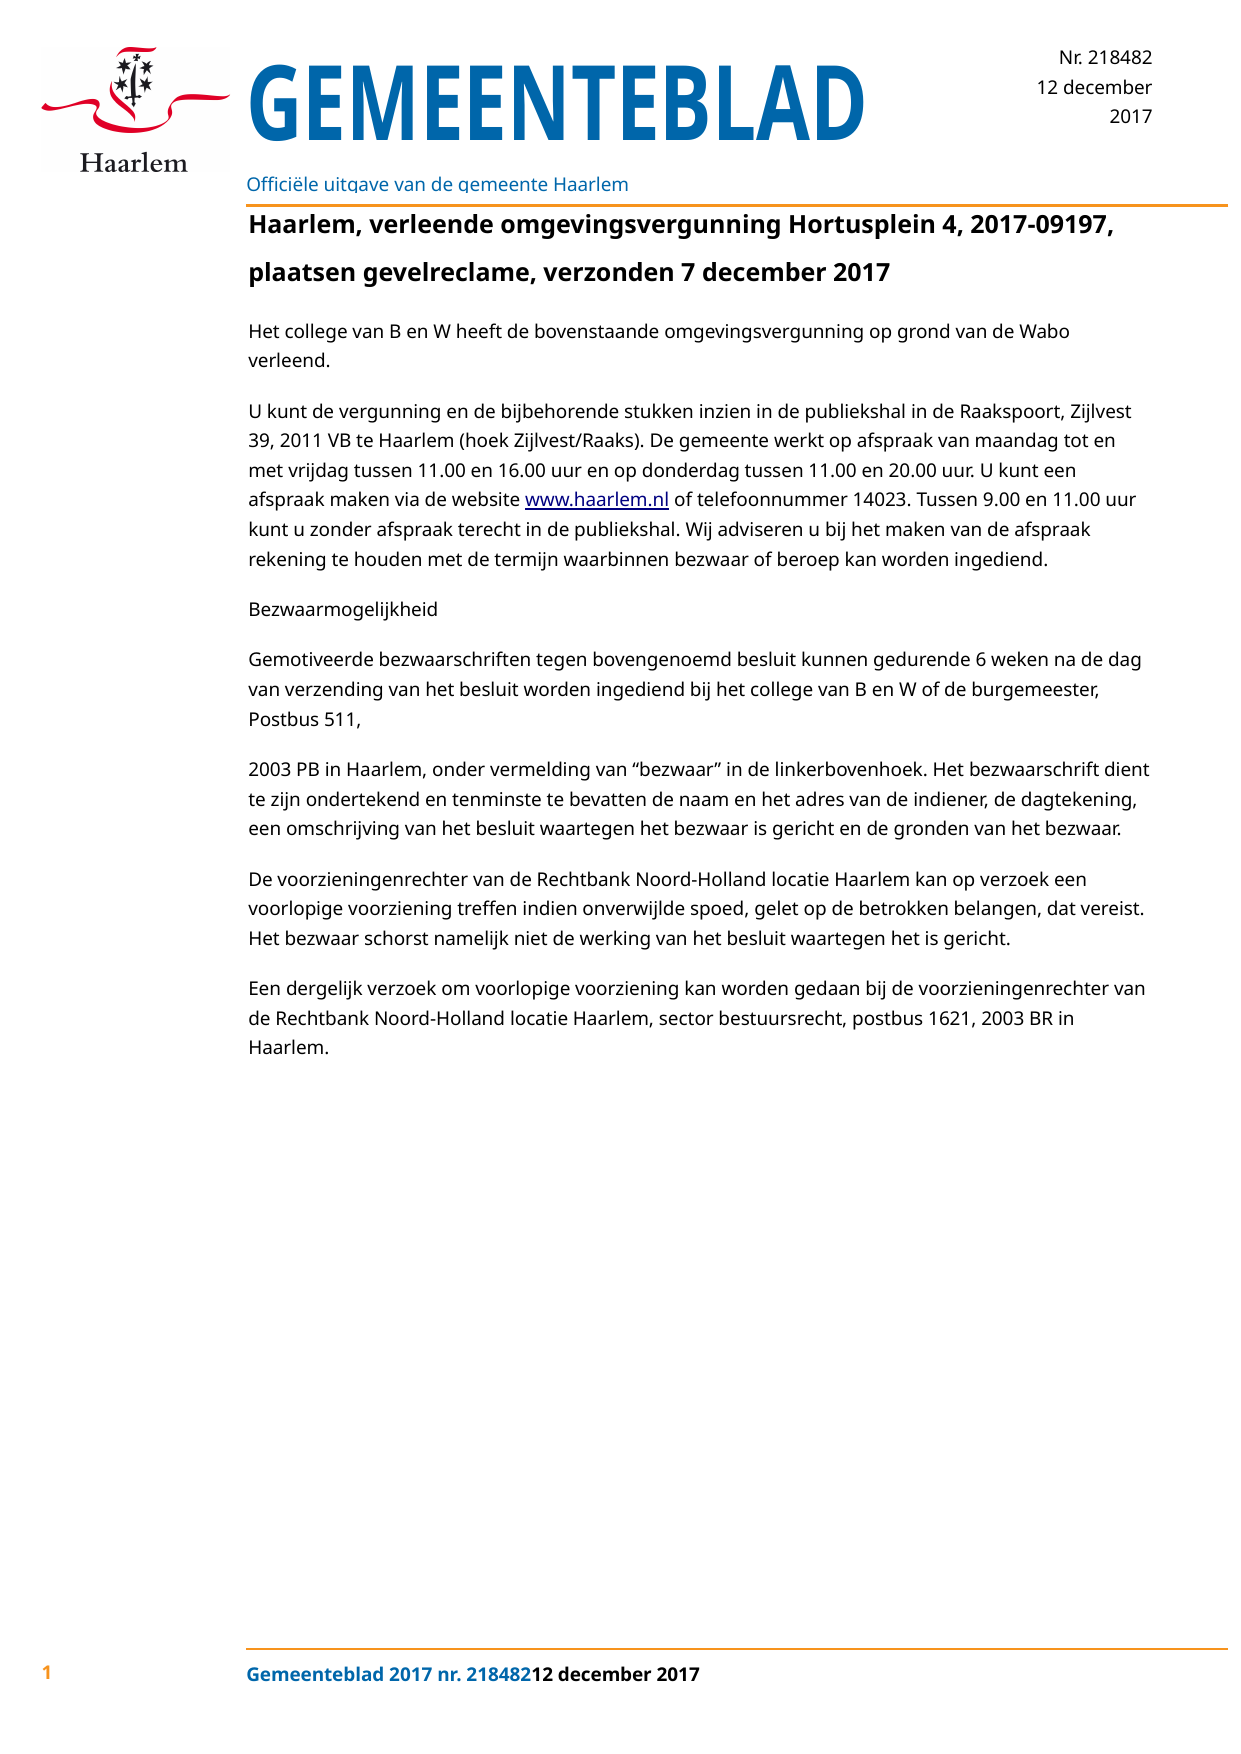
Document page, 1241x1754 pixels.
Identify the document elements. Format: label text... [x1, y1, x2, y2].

text Bezwaarmogelijkheid [248, 596, 1152, 622]
text De voorzieningenrechter van de Rechtbank Noord-Holland locatie Haarlem kan op verzoek een voorlopige voorziening treffen indien onverwijlde spoed, gelet op de betrokken belangen, dat vereist. Het bezwaar schorst namelijk niet de werking van het besluit waartegen het is gericht. [248, 866, 1152, 951]
text 2003 PB in Haarlem, onder vermelding van “bezwaar” in de linkerbovenhoek. Het bezwaarschrift dient te zijn ondertekend en tenminste te bevatten de naam en het adres van de indiener, de dagtekening, een omschrijving van het besluit waartegen het bezwaar is gericht en de gronden van het bezwaar. [248, 756, 1152, 841]
text U kunt de vergunning en de bijbehorende stukken inzien in de publiekshal in de Raakspoort, Zijlvest 39, 2011 VB te Haarlem (hoek Zijlvest/Raaks). De gemeente werkt op afspraak van maandag tot en met vrijdag tussen 11.00 en 16.00 uur en op donderdag tussen 11.00 en 20.00 uur. U kunt een afspraak maken via de website www.haarlem.nl of telefoonnummer 14023. Tussen 9.00 en 11.00 uur kunt u zonder afspraak terecht in de publiekshal. Wij adviseren u bij het maken van de afspraak rekening te houden met de termijn waarbinnen bezwaar of beroep kan worden ingediend. [248, 398, 1152, 572]
text Haarlem, verleende omgevingsvergunning Hortusplein 4, 2017-09197, plaatsen gevelreclame, verzonden 7 december 2017 [248, 207, 1152, 288]
text Een dergelijk verzoek om voorlopige voorziening kan worden gedaan bij de voorzieningenrechter van de Rechtbank Noord-Holland locatie Haarlem, sector bestuursrecht, postbus 1621, 2003 BR in Haarlem. [248, 975, 1152, 1060]
text Het college van B en W heeft de bovenstaande omgevingsvergunning op grond van de Wabo verleend. [248, 318, 1152, 373]
picture [41, 47, 231, 172]
text Gemotiveerde bezwaarschriften tegen bovengenoemd besluit kunnen gedurende 6 weken na de dag van verzending van het besluit worden ingediend bij het college van B en W of de burgemeester, Postbus 511, [248, 647, 1152, 732]
